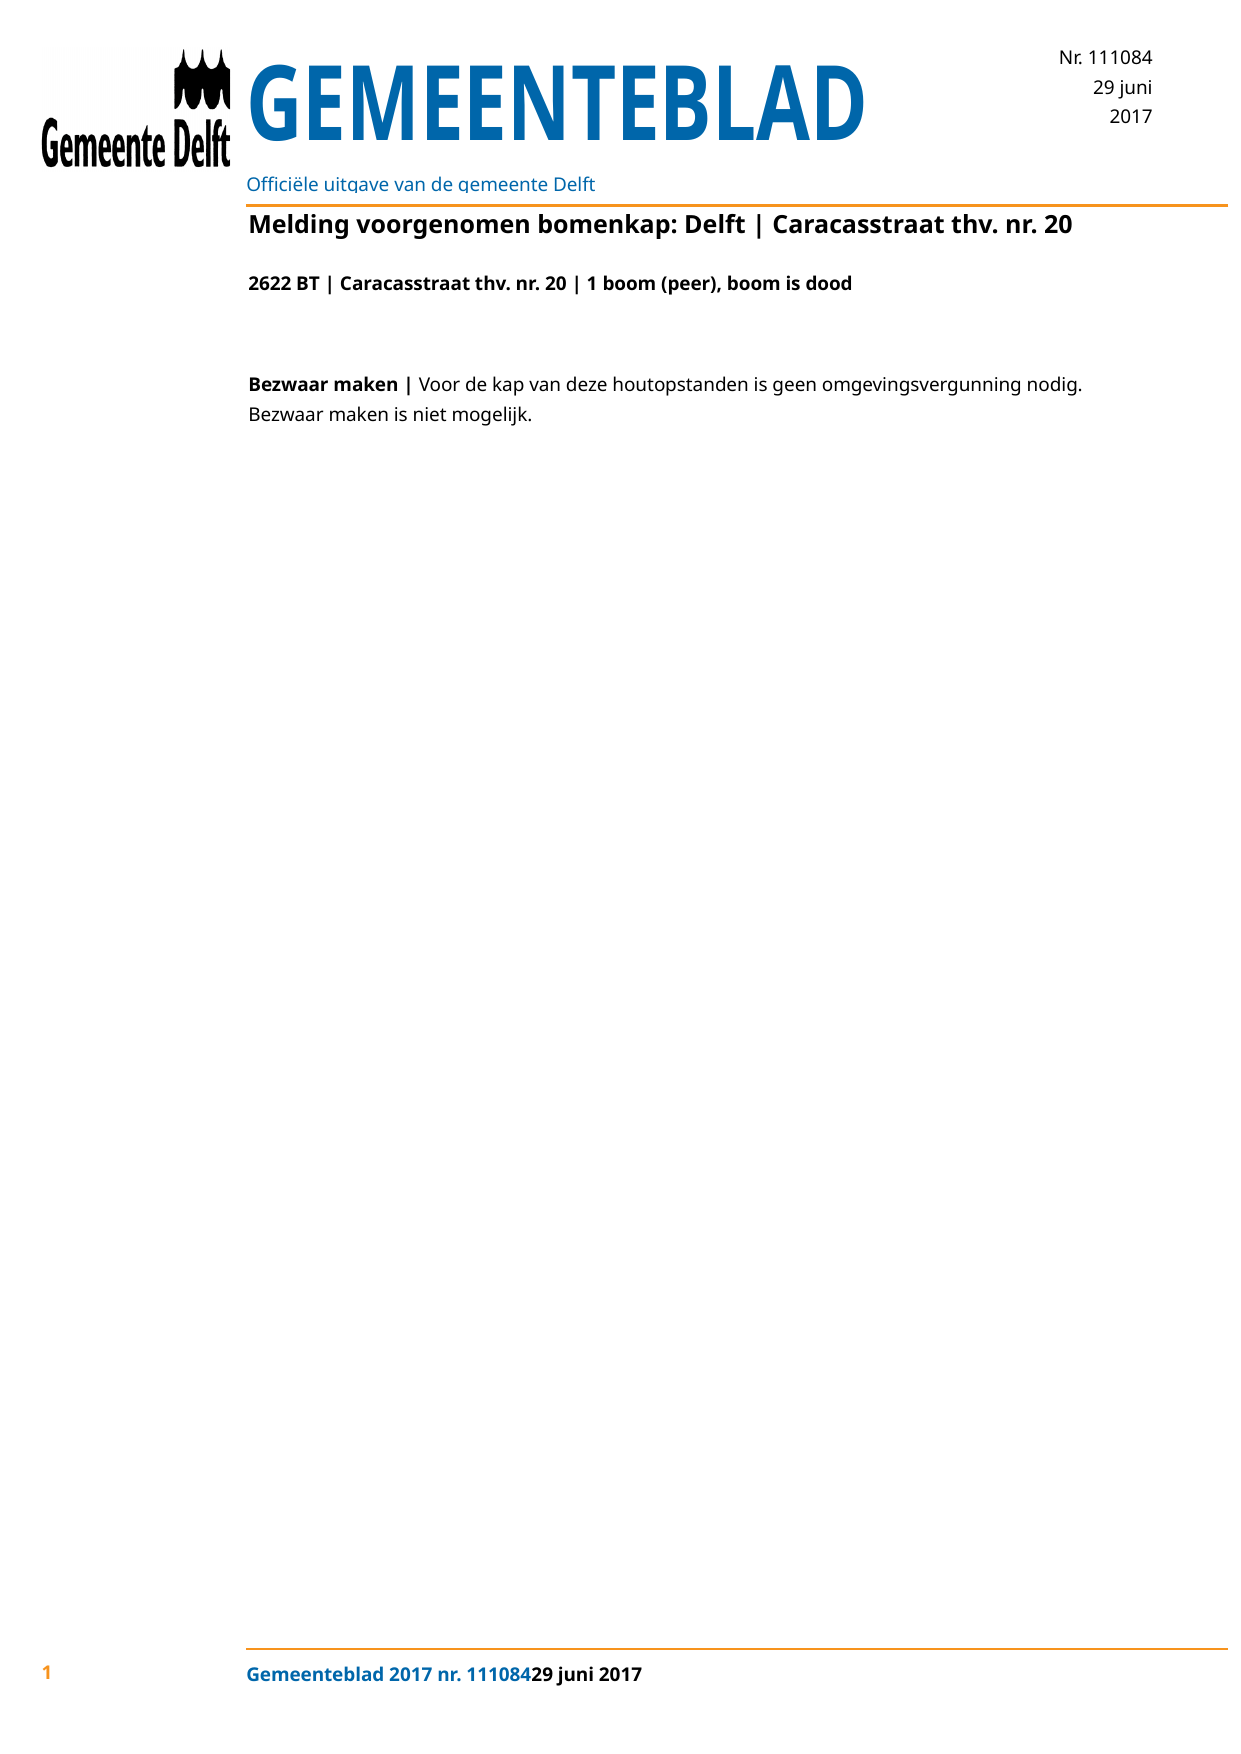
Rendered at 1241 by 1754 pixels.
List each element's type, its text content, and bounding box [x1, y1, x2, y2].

text Melding voorgenomen bomenkap: Delft | Caracasstraat thv. nr. 20 [248, 207, 1152, 241]
text 2622 BT | Caracasstraat thv. nr. 20 | 1 boom (peer), boom is dood [248, 270, 1152, 296]
picture [41, 47, 231, 172]
text Bezwaar maken | Voor de kap van deze houtopstanden is geen omgevingsvergunning nodig. Bezwaar maken is niet mogelijk. [248, 371, 1152, 426]
